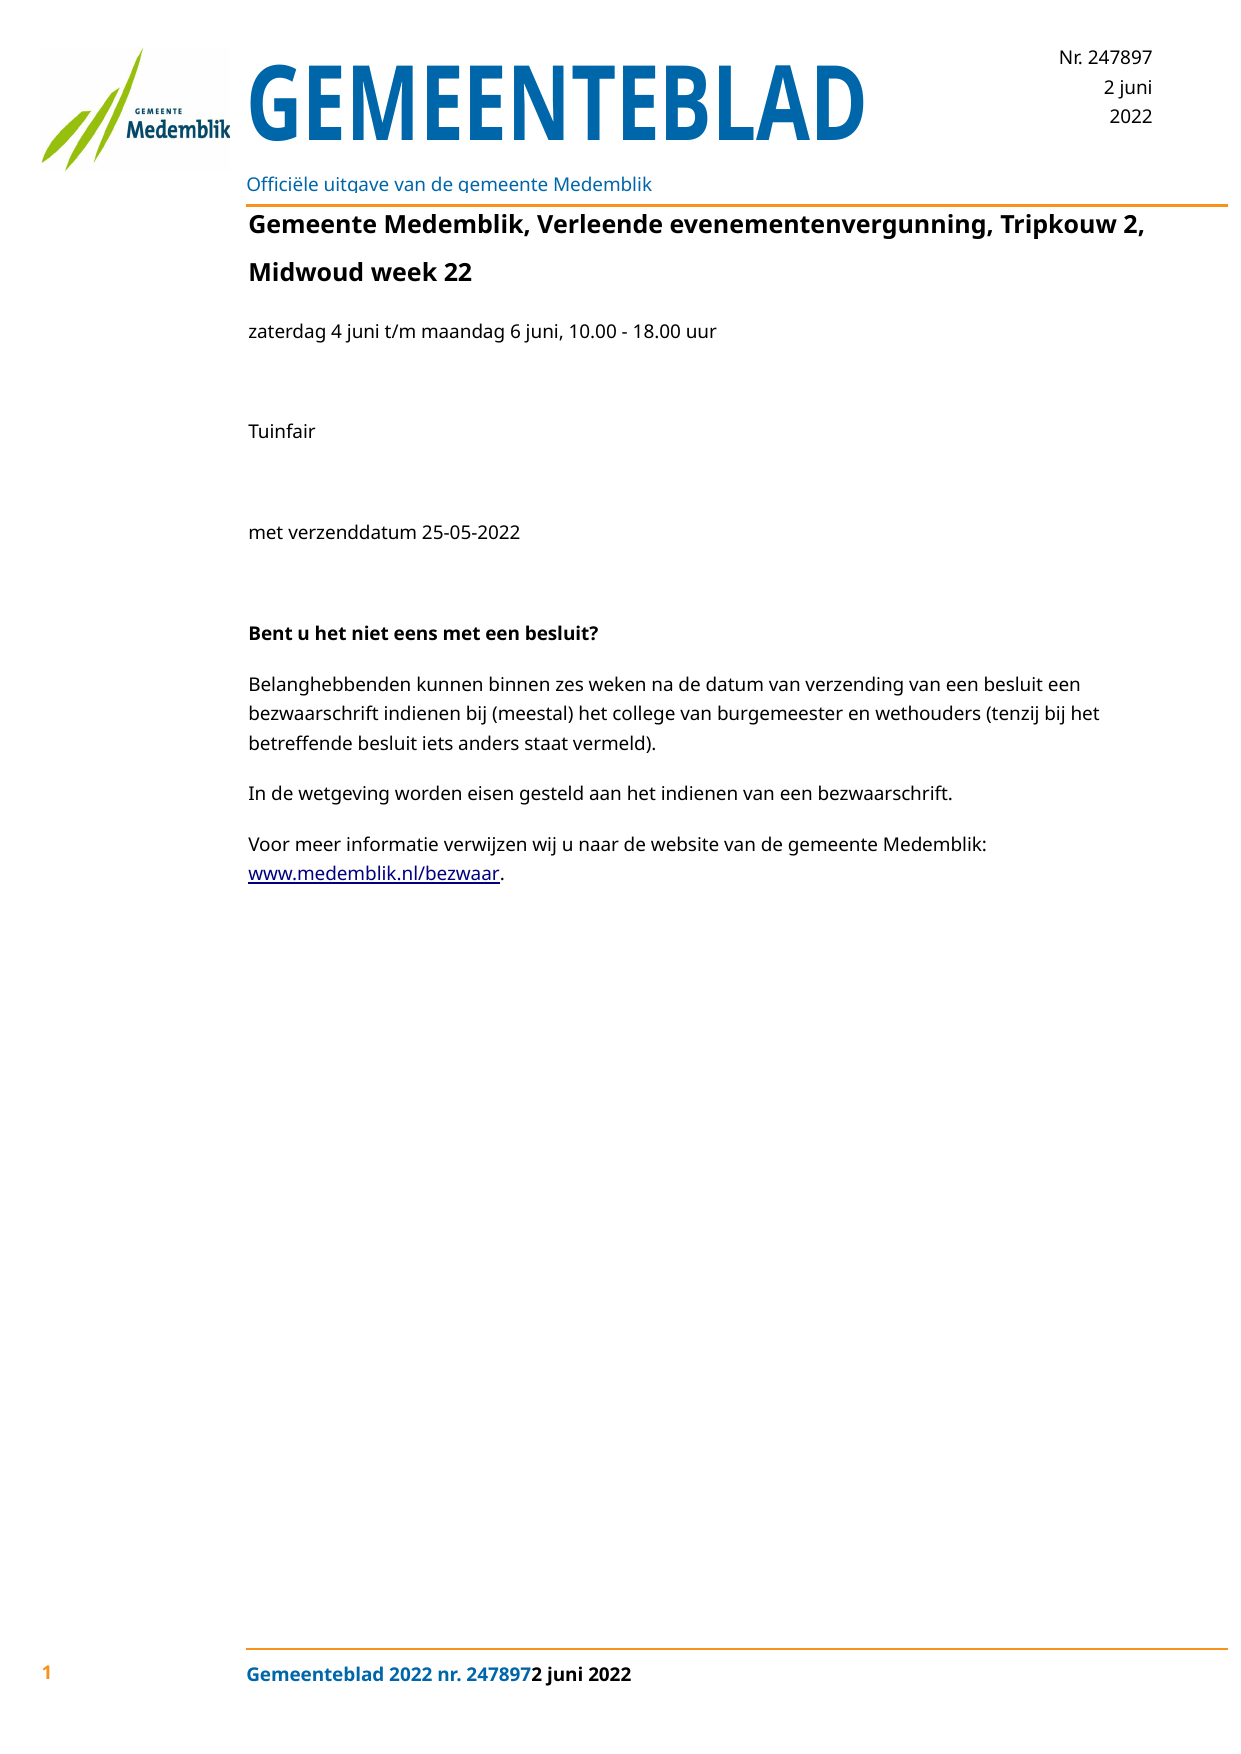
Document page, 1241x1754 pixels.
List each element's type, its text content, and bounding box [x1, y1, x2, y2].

text In de wetgeving worden eisen gesteld aan het indienen van een bezwaarschrift. [248, 780, 1152, 806]
text Belanghebbenden kunnen binnen zes weken na de datum van verzending van een besluit een bezwaarschrift indienen bij (meestal) het college van burgemeester en wethouders (tenzij bij het betreffende besluit iets anders staat vermeld). [248, 671, 1152, 756]
text Voor meer informatie verwijzen wij u naar de website van de gemeente Medemblik: www.medemblik.nl/bezwaar. [248, 831, 1152, 886]
text Tuinfair [248, 419, 1152, 444]
text zaterdag 4 juni t/m maandag 6 juni, 10.00 - 18.00 uur [248, 318, 1152, 344]
text Gemeente Medemblik, Verleende evenementenvergunning, Tripkouw 2, Midwoud week 22 [248, 207, 1152, 288]
picture [41, 47, 231, 172]
text met verzenddatum 25-05-2022 [248, 519, 1152, 545]
text Bent u het niet eens met een besluit? [248, 620, 1152, 646]
